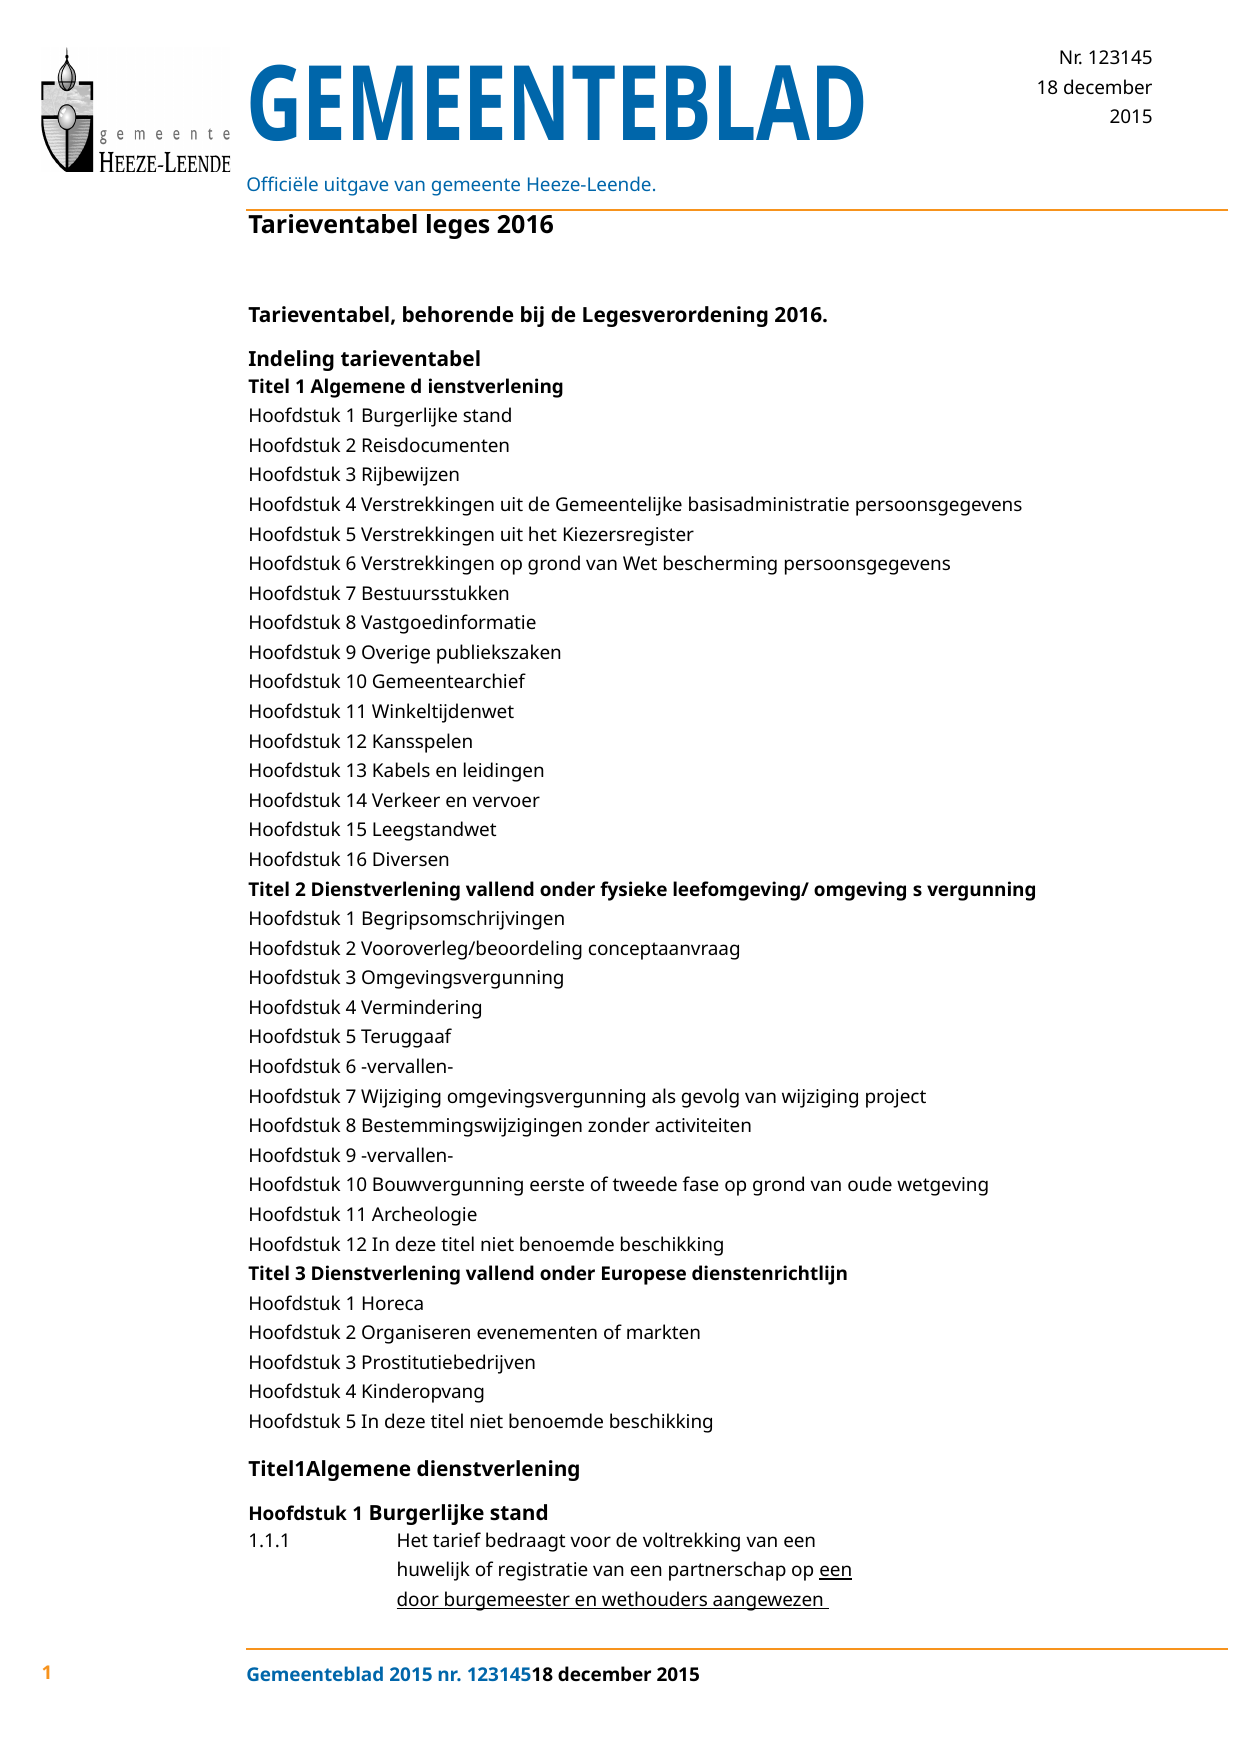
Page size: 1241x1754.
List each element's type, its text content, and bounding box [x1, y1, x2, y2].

text Titel 3 Dienstverlening vallend onder Europese dienstenrichtlijn [248, 1260, 1152, 1286]
text Hoofdstuk 5 Teruggaaf [248, 1024, 1152, 1049]
text Hoofdstuk 8 Bestemmingswijzigingen zonder activiteiten [248, 1112, 1152, 1138]
text Hoofdstuk 1 Burgerlijke stand [248, 402, 1152, 428]
text Hoofdstuk 5 In deze titel niet benoemde beschikking [248, 1408, 1152, 1434]
text Hoofdstuk 13 Kabels en leidingen [248, 757, 1152, 783]
text Hoofdstuk 3 Rijbewijzen [248, 462, 1152, 487]
text Hoofdstuk 3 Omgevingsvergunning [248, 964, 1152, 990]
text Hoofdstuk 3 Prostitutiebedrijven [248, 1349, 1152, 1375]
text Hoofdstuk 4 Verstrekkingen uit de Gemeentelijke basisadministratie persoonsgegevens [248, 491, 1152, 517]
text Indeling tarieventabel [248, 344, 1152, 373]
text Hoofdstuk 12 In deze titel niet benoemde beschikking [248, 1231, 1152, 1256]
text Hoofdstuk 7 Bestuursstukken [248, 580, 1152, 606]
text Hoofdstuk 12 Kansspelen [248, 728, 1152, 753]
table_header Het tarief bedraagt voor de voltrekking van een huwelijk of registratie van een partnerschap op een door burgemeester en wethouders aangewezen [396, 1527, 855, 1612]
text Hoofdstuk 8 Vastgoedinformatie [248, 609, 1152, 635]
text Hoofdstuk 11 Winkeltijdenwet [248, 698, 1152, 724]
text Hoofdstuk 9 Overige publiekszaken [248, 639, 1152, 665]
text Hoofdstuk 1 Burgerlijke stand [248, 1498, 1152, 1527]
text Hoofdstuk 4 Kinderopvang [248, 1379, 1152, 1404]
table_header [855, 1527, 1003, 1612]
text Hoofdstuk 14 Verkeer en vervoer [248, 787, 1152, 813]
text Titel 1 Algemene d ienstverlening [248, 373, 1152, 398]
text Hoofdstuk 1 Begripsomschrijvingen [248, 905, 1152, 931]
text Hoofdstuk 11 Archeologie [248, 1201, 1152, 1227]
text Hoofdstuk 6 Verstrekkingen op grond van Wet bescherming persoonsgegevens [248, 550, 1152, 576]
text Hoofdstuk 2 Vooroverleg/beoordeling conceptaanvraag [248, 935, 1152, 961]
picture [41, 47, 231, 172]
text Tarieventabel, behorende bij de Legesverordening 2016. [248, 300, 1152, 328]
table_header [1003, 1527, 1152, 1612]
text Hoofdstuk 2 Organiseren evenementen of markten [248, 1319, 1152, 1345]
text Hoofdstuk 7 Wijziging omgevingsvergunning als gevolg van wijziging project [248, 1083, 1152, 1108]
text Hoofdstuk 6 -vervallen- [248, 1053, 1152, 1079]
text Titel 2 Dienstverlening vallend onder fysieke leefomgeving/ omgeving s vergunning [248, 876, 1152, 901]
text Hoofdstuk 15 Leegstandwet [248, 817, 1152, 842]
text Hoofdstuk 2 Reisdocumenten [248, 432, 1152, 458]
text Hoofdstuk 1 Horeca [248, 1290, 1152, 1316]
text Hoofdstuk 16 Diversen [248, 846, 1152, 872]
text Hoofdstuk 9 -vervallen- [248, 1142, 1152, 1168]
text Hoofdstuk 5 Verstrekkingen uit het Kiezersregister [248, 521, 1152, 546]
table_header 1.1.1 [248, 1527, 396, 1612]
text Hoofdstuk 10 Gemeentearchief [248, 669, 1152, 694]
text Hoofdstuk 4 Vermindering [248, 994, 1152, 1020]
text Hoofdstuk 10 Bouwvergunning eerste of tweede fase op grond van oude wetgeving [248, 1172, 1152, 1197]
text Tarieventabel leges 2016 [248, 211, 1152, 241]
text Titel1Algemene dienstverlening [248, 1454, 1152, 1482]
